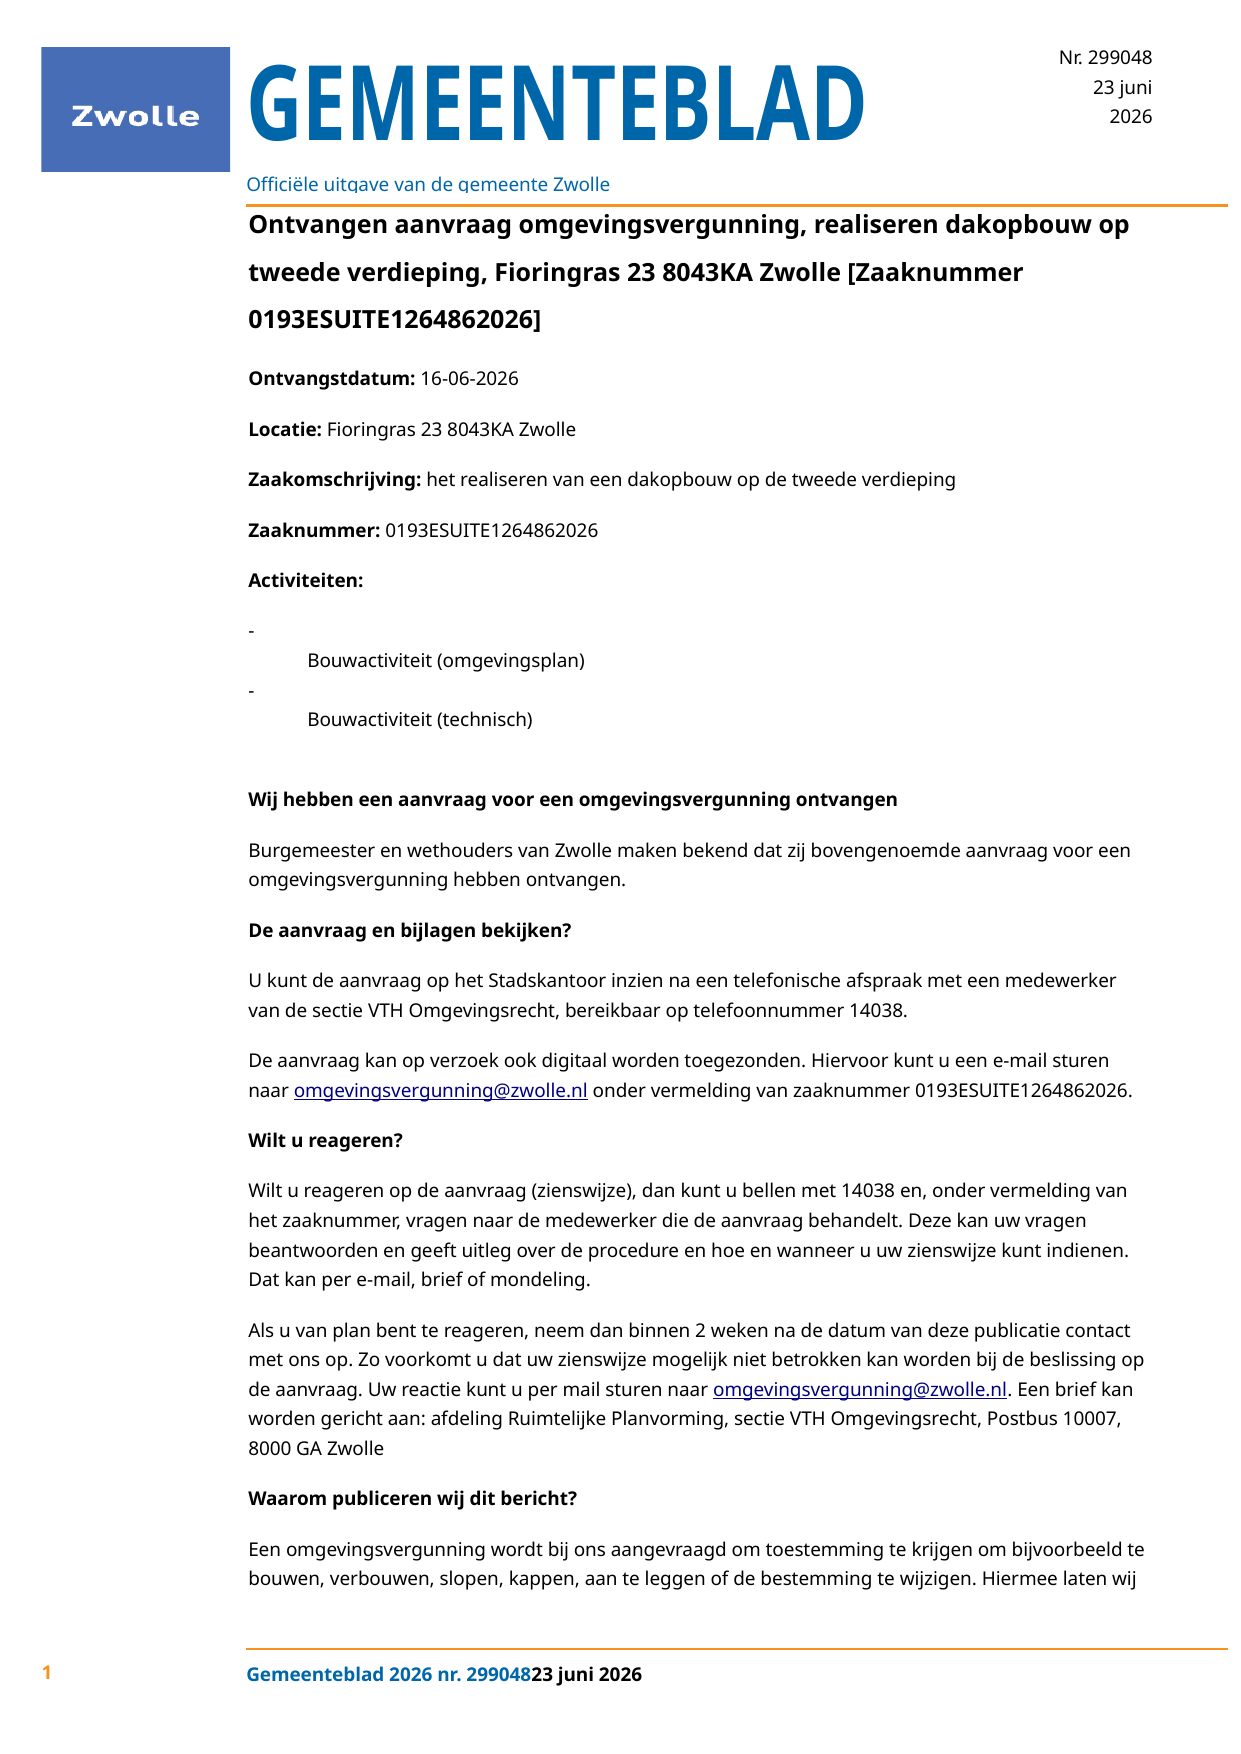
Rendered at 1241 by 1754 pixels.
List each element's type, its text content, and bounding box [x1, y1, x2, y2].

text Burgemeester en wethouders van Zwolle maken bekend dat zij bovengenoemde aanvraag voor een omgevingsvergunning hebben ontvangen. [248, 837, 1152, 892]
text Zaakomschrijving: het realiseren van een dakopbouw op de tweede verdieping [248, 466, 1152, 492]
text De aanvraag en bijlagen bekijken? [248, 917, 1152, 942]
text Wij hebben een aanvraag voor een omgevingsvergunning ontvangen [248, 786, 1152, 812]
text U kunt de aanvraag op het Stadskantoor inzien na een telefonische afspraak met een medewerker van de sectie VTH Omgevingsrecht, bereikbaar op telefoonnummer 14038. [248, 967, 1152, 1022]
text Wilt u reageren? [248, 1127, 1152, 1153]
picture [41, 47, 231, 172]
text De aanvraag kan op verzoek ook digitaal worden toegezonden. Hiervoor kunt u een e-mail sturen naar omgevingsvergunning@zwolle.nl onder vermelding van zaaknummer 0193ESUITE1264862026. [248, 1047, 1152, 1102]
text Ontvangstdatum: 16-06-2026 [248, 366, 1152, 391]
text Als u van plan bent te reageren, neem dan binnen 2 weken na de datum van deze publicatie contact met ons op. Zo voorkomt u dat uw zienswijze mogelijk niet betrokken kan worden bij de beslissing op de aanvraag. Uw reactie kunt u per mail sturen naar omgevingsvergunning@zwolle.nl. Een brief kan worden gericht aan: afdeling Ruimtelijke Planvorming, sectie VTH Omgevingsrecht, Postbus 10007, 8000 GA Zwolle [248, 1317, 1152, 1461]
text Wilt u reageren op de aanvraag (zienswijze), dan kunt u bellen met 14038 en, onder vermelding van het zaaknummer, vragen naar de medewerker die de aanvraag behandelt. Deze kan uw vragen beantwoorden en geeft uitleg over de procedure en hoe en wanneer u uw zienswijze kunt indienen. Dat kan per e-mail, brief of mondeling. [248, 1178, 1152, 1292]
text Waarom publiceren wij dit bericht? [248, 1486, 1152, 1511]
text Locatie: Fioringras 23 8043KA Zwolle [248, 416, 1152, 442]
list Bouwactiviteit (omgevingsplan) [248, 647, 1152, 673]
text Ontvangen aanvraag omgevingsvergunning, realiseren dakopbouw op tweede verdieping, Fioringras 23 8043KA Zwolle [Zaaknummer 0193ESUITE1264862026] [248, 207, 1152, 336]
text Zaaknummer: 0193ESUITE1264862026 [248, 517, 1152, 542]
text Een omgevingsvergunning wordt bij ons aangevraagd om toestemming te krijgen om bijvoorbeeld te bouwen, verbouwen, slopen, kappen, aan te leggen of de bestemming te wijzigen. Hiermee laten wij [248, 1536, 1152, 1591]
text Activiteiten: [248, 567, 1152, 593]
list Bouwactiviteit (technisch) [248, 706, 1152, 732]
